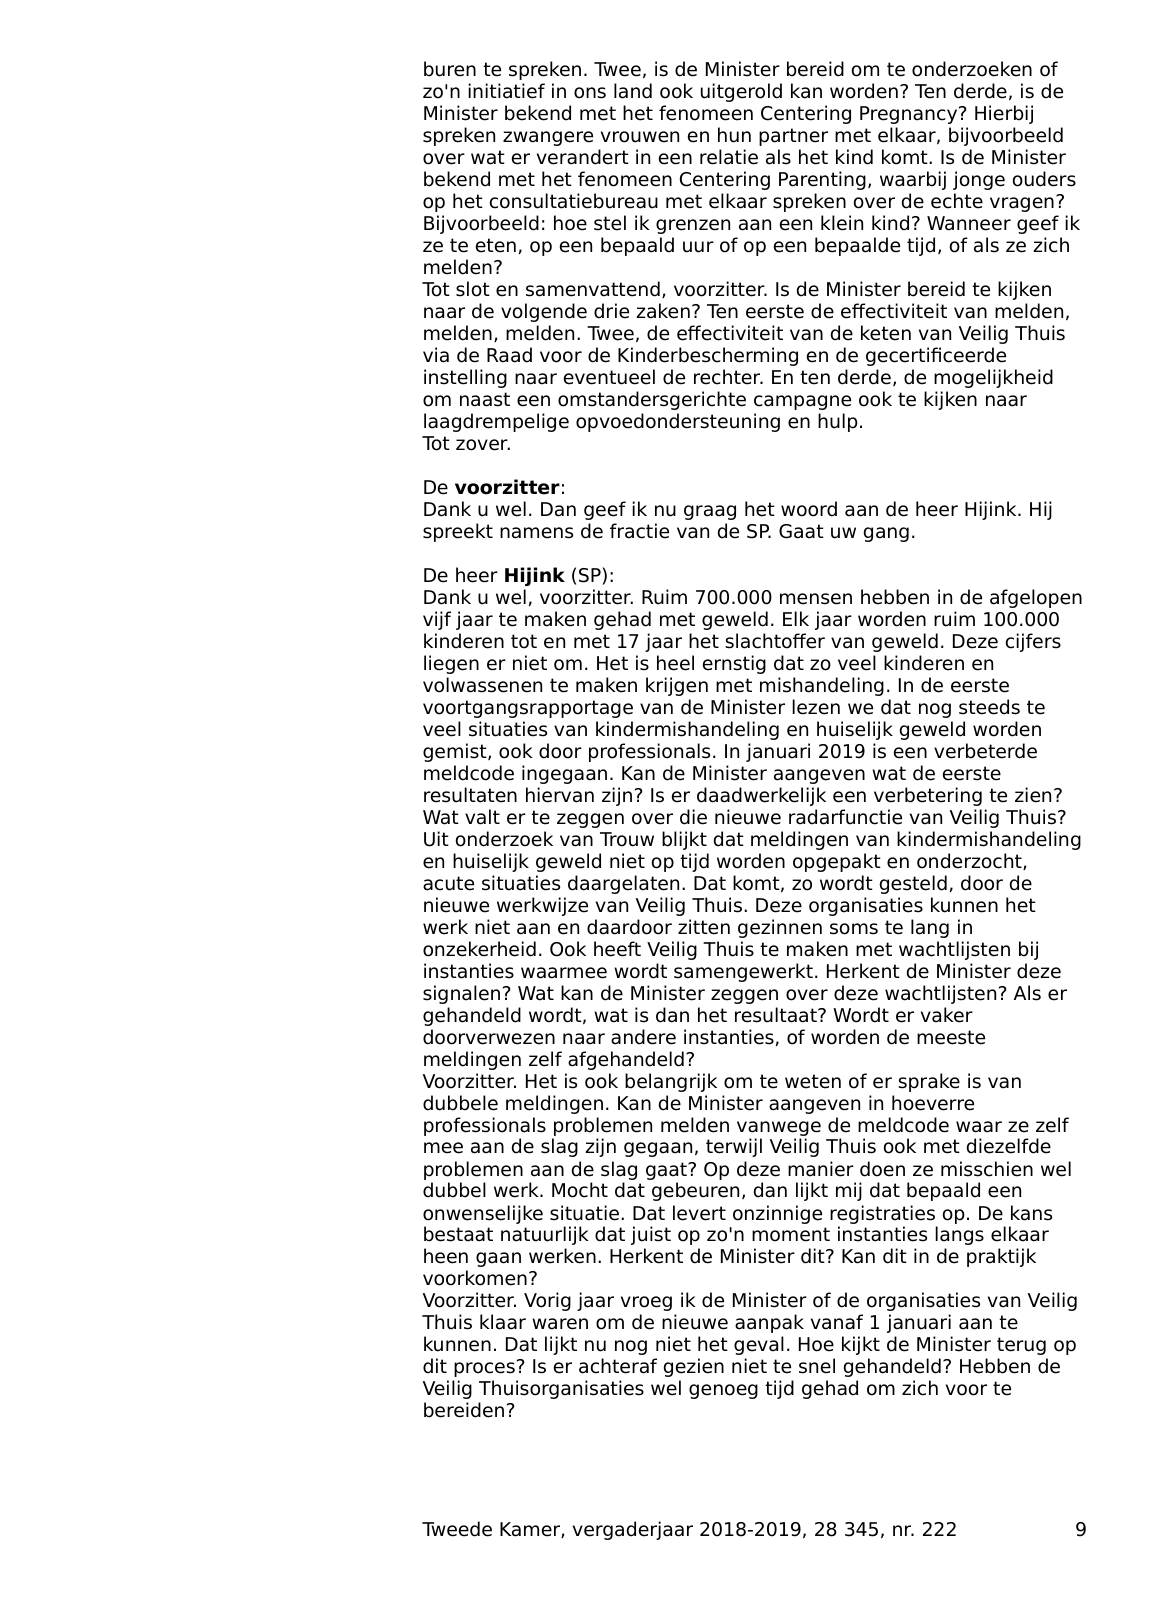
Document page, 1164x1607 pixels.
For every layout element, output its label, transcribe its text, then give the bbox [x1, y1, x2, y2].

text De heer Hijink (SP): [422, 565, 1087, 587]
text Dank u wel, voorzitter. Ruim 700.000 mensen hebben in de afgelopen vijf jaar te maken gehad met geweld. Elk jaar worden ruim 100.000 kinderen tot en met 17 jaar het slachtoffer van geweld. Deze cijfers liegen er niet om. Het is heel ernstig dat zo veel kinderen en volwassenen te maken krijgen met mishandeling. In de eerste voortgangsrapportage van de Minister lezen we dat nog steeds te veel situaties van kindermishandeling en huiselijk geweld worden gemist, ook door professionals. In januari 2019 is een verbeterde meldcode ingegaan. Kan de Minister aangeven wat de eerste resultaten hiervan zijn? Is er daadwerkelijk een verbetering te zien? Wat valt er te zeggen over die nieuwe radarfunctie van Veilig Thuis? [422, 587, 1087, 829]
text Tot zover. [422, 433, 1087, 455]
text Dank u wel. Dan geef ik nu graag het woord aan de heer Hijink. Hij spreekt namens de fractie van de SP. Gaat uw gang. [422, 499, 1087, 543]
text Voorzitter. Het is ook belangrijk om te weten of er sprake is van dubbele meldingen. Kan de Minister aangeven in hoeverre professionals problemen melden vanwege de meldcode waar ze zelf mee aan de slag zijn gegaan, terwijl Veilig Thuis ook met diezelfde problemen aan de slag gaat? Op deze manier doen ze misschien wel dubbel werk. Mocht dat gebeuren, dan lijkt mij dat bepaald een onwenselijke situatie. Dat levert onzinnige registraties op. De kans bestaat natuurlijk dat juist op zo'n moment instanties langs elkaar heen gaan werken. Herkent de Minister dit? Kan dit in de praktijk voorkomen? [422, 1071, 1087, 1290]
text De voorzitter: [422, 477, 1087, 499]
text Tot slot en samenvattend, voorzitter. Is de Minister bereid te kijken naar de volgende drie zaken? Ten eerste de effectiviteit van melden, melden, melden. Twee, de effectiviteit van de keten van Veilig Thuis via de Raad voor de Kinderbescherming en de gecertificeerde instelling naar eventueel de rechter. En ten derde, de mogelijkheid om naast een omstandersgerichte campagne ook te kijken naar laagdrempelige opvoedondersteuning en hulp. [422, 279, 1087, 433]
text buren te spreken. Twee, is de Minister bereid om te onderzoeken of zo'n initiatief in ons land ook uitgerold kan worden? Ten derde, is de Minister bekend met het fenomeen Centering Pregnancy? Hierbij spreken zwangere vrouwen en hun partner met elkaar, bijvoorbeeld over wat er verandert in een relatie als het kind komt. Is de Minister bekend met het fenomeen Centering Parenting, waarbij jonge ouders op het consultatiebureau met elkaar spreken over de echte vragen? Bijvoorbeeld: hoe stel ik grenzen aan een klein kind? Wanneer geef ik ze te eten, op een bepaald uur of op een bepaalde tijd, of als ze zich melden? [422, 59, 1087, 279]
text Voorzitter. Vorig jaar vroeg ik de Minister of de organisaties van Veilig Thuis klaar waren om de nieuwe aanpak vanaf 1 januari aan te kunnen. Dat lijkt nu nog niet het geval. Hoe kijkt de Minister terug op dit proces? Is er achteraf gezien niet te snel gehandeld? Hebben de Veilig Thuisorganisaties wel genoeg tijd gehad om zich voor te bereiden? [422, 1290, 1087, 1422]
text Uit onderzoek van Trouw blijkt dat meldingen van kindermishandeling en huiselijk geweld niet op tijd worden opgepakt en onderzocht, acute situaties daargelaten. Dat komt, zo wordt gesteld, door de nieuwe werkwijze van Veilig Thuis. Deze organisaties kunnen het werk niet aan en daardoor zitten gezinnen soms te lang in onzekerheid. Ook heeft Veilig Thuis te maken met wachtlijsten bij instanties waarmee wordt samengewerkt. Herkent de Minister deze signalen? Wat kan de Minister zeggen over deze wachtlijsten? Als er gehandeld wordt, wat is dan het resultaat? Wordt er vaker doorverwezen naar andere instanties, of worden de meeste meldingen zelf afgehandeld? [422, 829, 1087, 1071]
